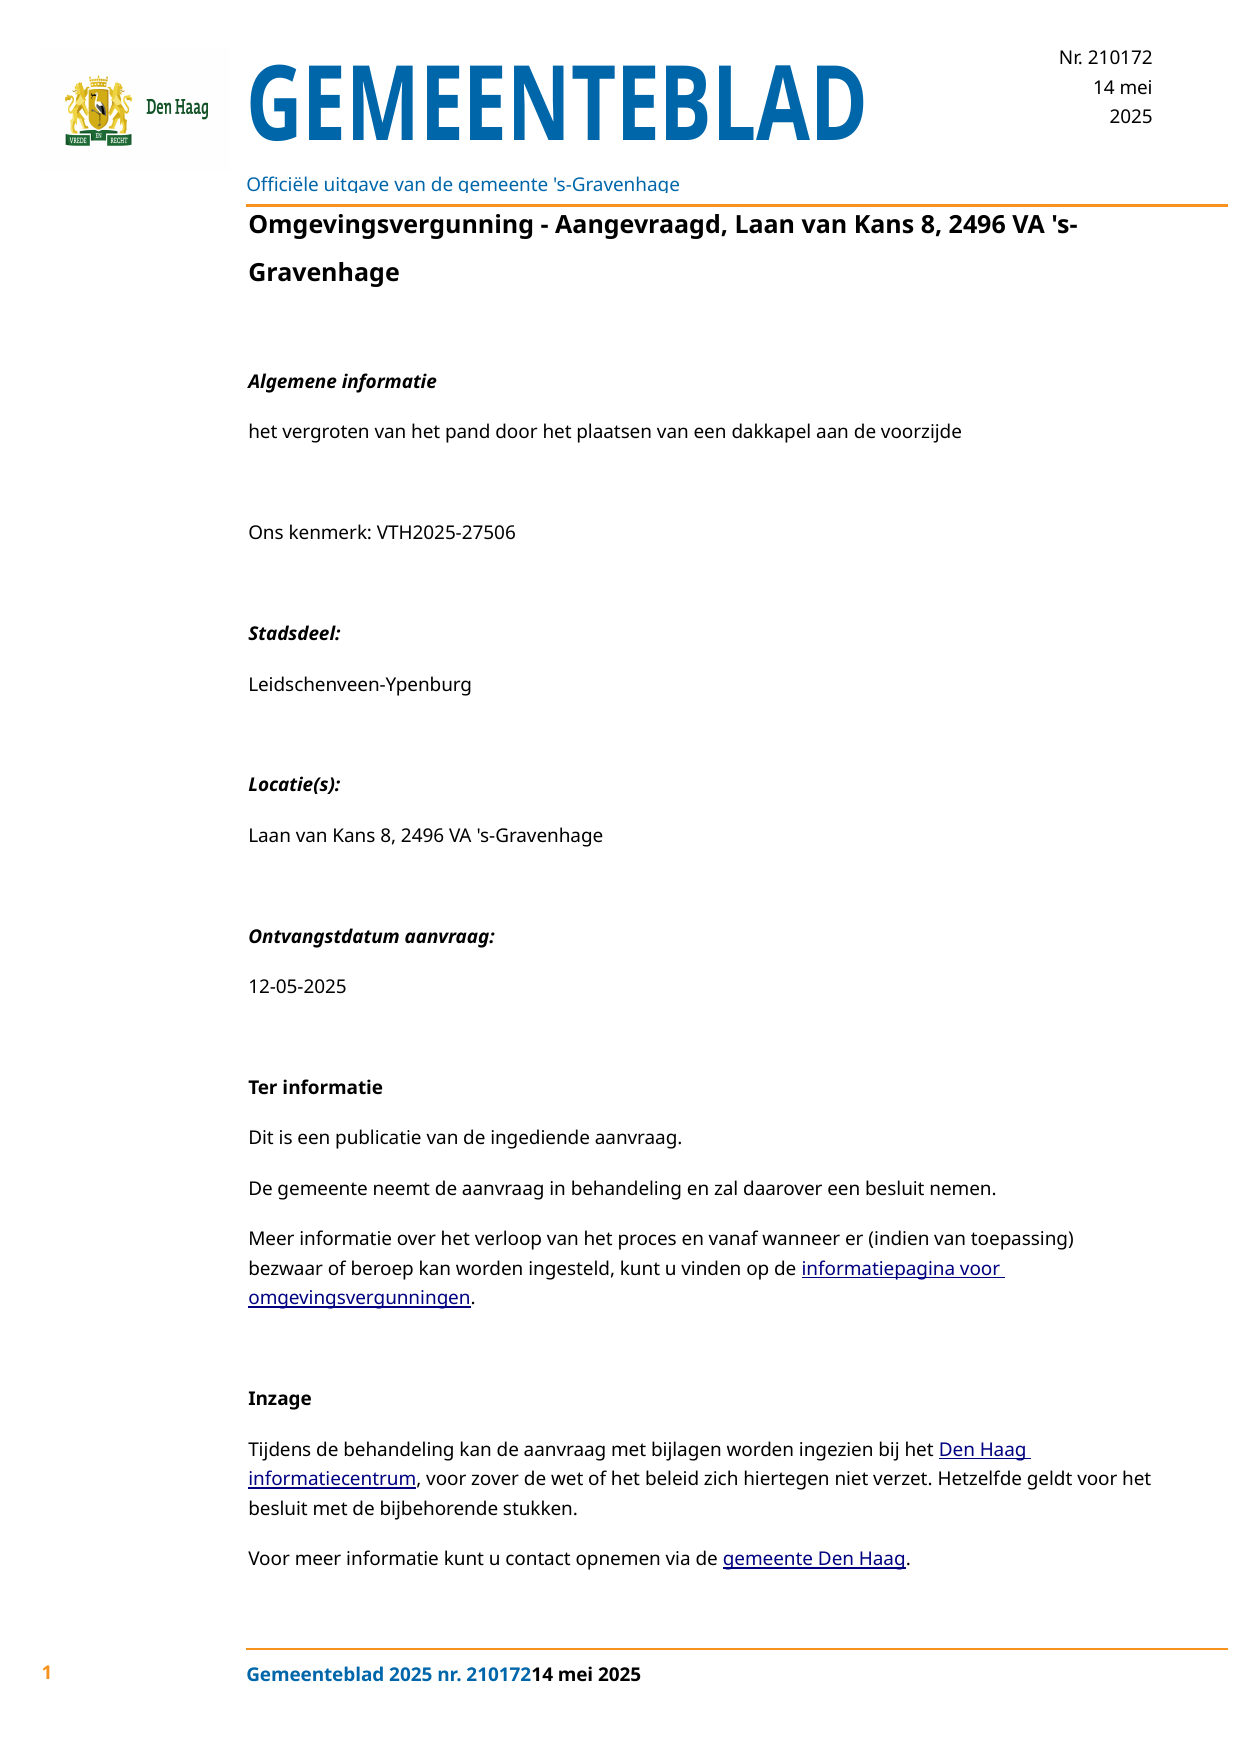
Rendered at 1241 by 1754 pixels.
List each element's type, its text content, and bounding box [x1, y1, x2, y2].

text De gemeente neemt de aanvraag in behandeling en zal daarover een besluit nemen. [248, 1175, 1152, 1201]
text Dit is een publicatie van de ingediende aanvraag. [248, 1124, 1152, 1150]
text het vergroten van het pand door het plaatsen van een dakkapel aan de voorzijde [248, 419, 1152, 444]
text Locatie(s): [248, 772, 1152, 797]
text 12-05-2025 [248, 973, 1152, 999]
text Laan van Kans 8, 2496 VA 's-Gravenhage [248, 822, 1152, 848]
text Algemene informatie [248, 368, 1152, 394]
picture [41, 47, 231, 172]
text Leidschenveen-Ypenburg [248, 671, 1152, 697]
text Ter informatie [248, 1074, 1152, 1100]
text Meer informatie over het verloop van het proces en vanaf wanneer er (indien van toepassing) bezwaar of beroep kan worden ingesteld, kunt u vinden op de informatiepagina voor omgevingsvergunningen. [248, 1225, 1152, 1310]
text Omgevingsvergunning - Aangevraagd, Laan van Kans 8, 2496 VA 's-Gravenhage [248, 207, 1152, 288]
text Ontvangstdatum aanvraag: [248, 923, 1152, 949]
text Inzage [248, 1385, 1152, 1411]
text Tijdens de behandeling kan de aanvraag met bijlagen worden ingezien bij het Den Haag informatiecentrum, voor zover de wet of het beleid zich hiertegen niet verzet. Hetzelfde geldt voor het besluit met de bijbehorende stukken. [248, 1436, 1152, 1521]
text Stadsdeel: [248, 620, 1152, 646]
text Voor meer informatie kunt u contact opnemen via de gemeente Den Haag. [248, 1545, 1152, 1571]
text Ons kenmerk: VTH2025-27506 [248, 519, 1152, 545]
